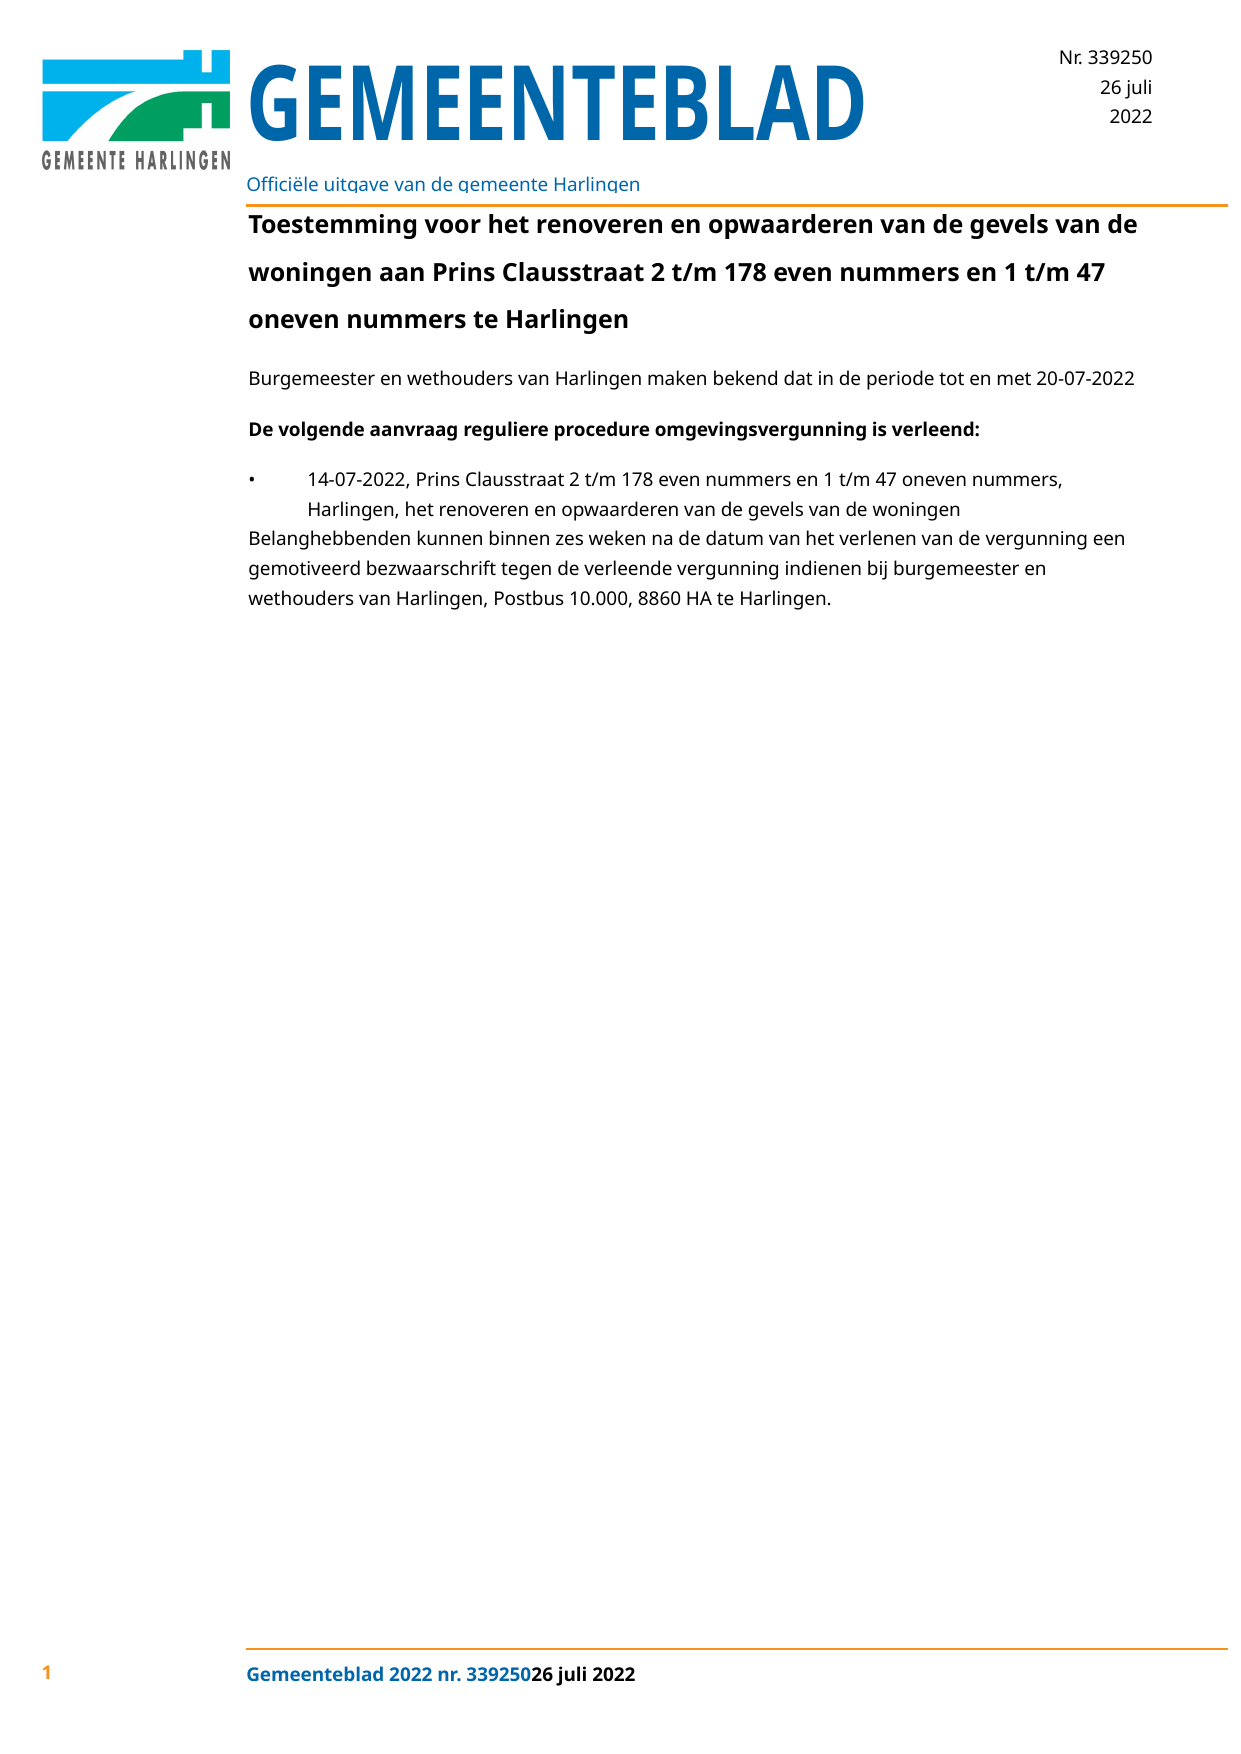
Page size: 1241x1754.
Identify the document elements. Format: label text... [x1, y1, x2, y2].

picture [41, 47, 231, 172]
text Toestemming voor het renoveren en opwaarderen van de gevels van de woningen aan Prins Clausstraat 2 t/m 178 even nummers en 1 t/m 47 oneven nummers te Harlingen [248, 207, 1152, 336]
text Burgemeester en wethouders van Harlingen maken bekend dat in de periode tot en met 20-07-2022 [248, 366, 1152, 391]
list 14-07-2022, Prins Clausstraat 2 t/m 178 even nummers en 1 t/m 47 oneven nummers, Harlingen, het renoveren en opwaarderen van de gevels van de woningen [248, 466, 1152, 522]
text Belanghebbenden kunnen binnen zes weken na de datum van het verlenen van de vergunning een gemotiveerd bezwaarschrift tegen de verleende vergunning indienen bij burgemeester en wethouders van Harlingen, Postbus 10.000, 8860 HA te Harlingen. [248, 526, 1152, 610]
text De volgende aanvraag reguliere procedure omgevingsvergunning is verleend: [248, 416, 1152, 442]
